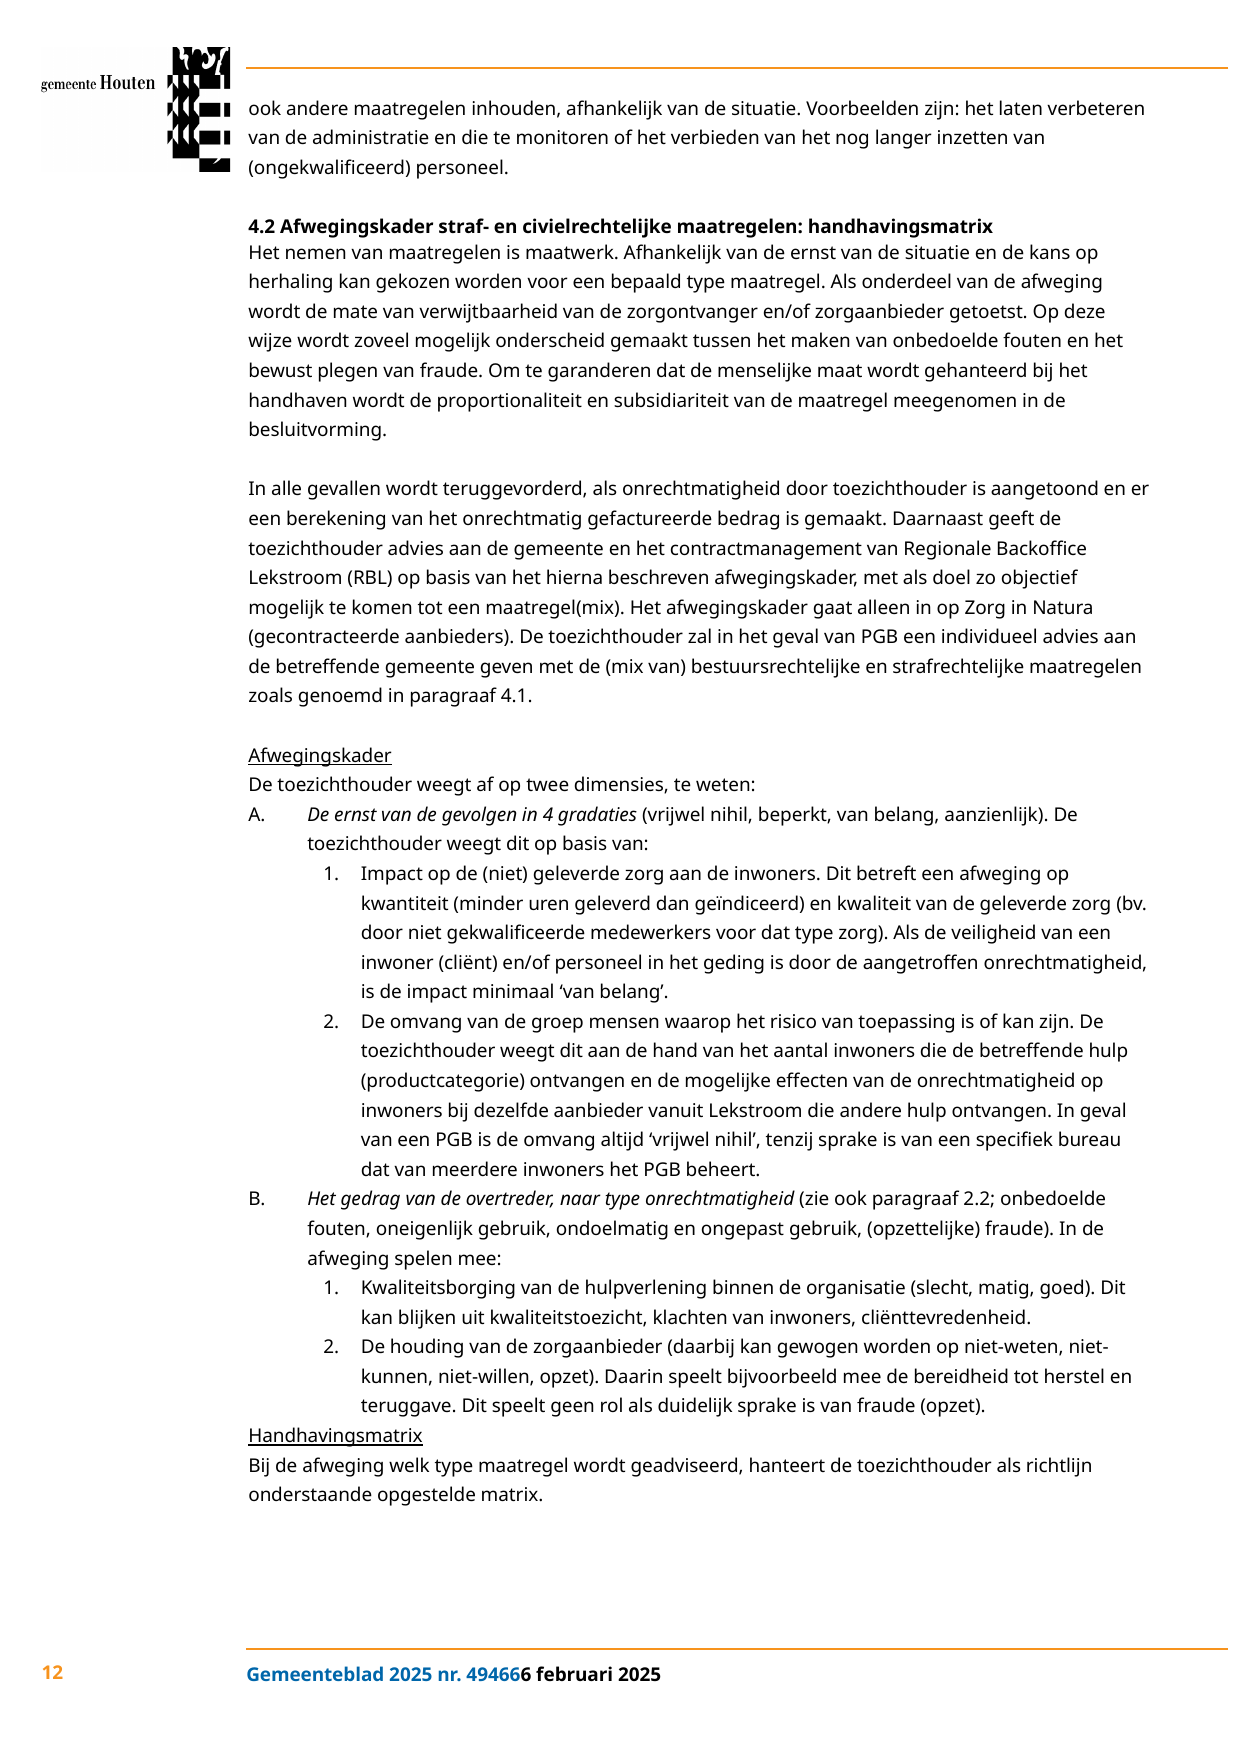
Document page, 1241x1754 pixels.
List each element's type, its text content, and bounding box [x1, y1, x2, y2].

text Handhavingsmatrix [248, 1422, 1152, 1448]
list De houding van de zorgaanbieder (daarbij kan gewogen worden op niet-weten, niet-kunnen, niet-willen, opzet). Daarin speelt bijvoorbeeld mee de bereidheid tot herstel en teruggave. Dit speelt geen rol als duidelijk sprake is van fraude (opzet). [323, 1333, 1152, 1418]
text De toezichthouder weegt af op twee dimensies, te weten: [248, 771, 1152, 797]
text Bij de afweging welk type maatregel wordt geadviseerd, hanteert de toezichthouder als richtlijn onderstaande opgestelde matrix. [248, 1452, 1152, 1507]
text ook andere maatregelen inhouden, afhankelijk van de situatie. Voorbeelden zijn: het laten verbeteren van de administratie en die te monitoren of het verbieden van het nog langer inzetten van (ongekwalificeerd) personeel. [248, 95, 1152, 180]
list De ernst van de gevolgen in 4 gradaties (vrijwel nihil, beperkt, van belang, aanzienlijk). De toezichthouder weegt dit op basis van: [248, 801, 1152, 856]
picture [41, 47, 231, 172]
text Het nemen van maatregelen is maatwerk. Afhankelijk van de ernst van de situatie en de kans op herhaling kan gekozen worden voor een bepaald type maatregel. Als onderdeel van de afweging wordt de mate van verwijtbaarheid van de zorgontvanger en/of zorgaanbieder getoetst. Op deze wijze wordt zoveel mogelijk onderscheid gemaakt tussen het maken van onbedoelde fouten en het bewust plegen van fraude. Om te garanderen dat de menselijke maat wordt gehanteerd bij het handhaven wordt de proportionaliteit en subsidiariteit van de maatregel meegenomen in de besluitvorming. [248, 239, 1152, 442]
text In alle gevallen wordt teruggevorderd, als onrechtmatigheid door toezichthouder is aangetoond en er een berekening van het onrechtmatig gefactureerde bedrag is gemaakt. Daarnaast geeft de toezichthouder advies aan de gemeente en het contractmanagement van Regionale Backoffice Lekstroom (RBL) op basis van het hierna beschreven afwegingskader, met als doel zo objectief mogelijk te komen tot een maatregel(mix). Het afwegingskader gaat alleen in op Zorg in Natura (gecontracteerde aanbieders). De toezichthouder zal in het geval van PGB een individueel advies aan de betreffende gemeente geven met de (mix van) bestuursrechtelijke en strafrechtelijke maatregelen zoals genoemd in paragraaf 4.1. [248, 476, 1152, 708]
list Impact op de (niet) geleverde zorg aan de inwoners. Dit betreft een afweging op kwantiteit (minder uren geleverd dan geïndiceerd) en kwaliteit van de geleverde zorg (bv. door niet gekwalificeerde medewerkers voor dat type zorg). Als de veiligheid van een inwoner (cliënt) en/of personeel in het geding is door de aangetroffen onrechtmatigheid, is de impact minimaal ‘van belang’. [323, 860, 1152, 1004]
list De omvang van de groep mensen waarop het risico van toepassing is of kan zijn. De toezichthouder weegt dit aan de hand van het aantal inwoners die de betreffende hulp (productcategorie) ontvangen en de mogelijke effecten van de onrechtmatigheid op inwoners bij dezelfde aanbieder vanuit Lekstroom die andere hulp ontvangen. In geval van een PGB is de omvang altijd ‘vrijwel nihil’, tenzij sprake is van een specifiek bureau dat van meerdere inwoners het PGB beheert. [323, 1008, 1152, 1182]
list Het gedrag van de overtreder, naar type onrechtmatigheid (zie ook paragraaf 2.2; onbedoelde fouten, oneigenlijk gebruik, ondoelmatig en ongepast gebruik, (opzettelijke) fraude). In de afweging spelen mee: [248, 1186, 1152, 1270]
text Afwegingskader [248, 742, 1152, 767]
text 4.2 Afwegingskader straf- en civielrechtelijke maatregelen: handhavingsmatrix [248, 213, 1152, 239]
list Kwaliteitsborging van de hulpverlening binnen de organisatie (slecht, matig, goed). Dit kan blijken uit kwaliteitstoezicht, klachten van inwoners, cliënttevredenheid. [323, 1274, 1152, 1329]
